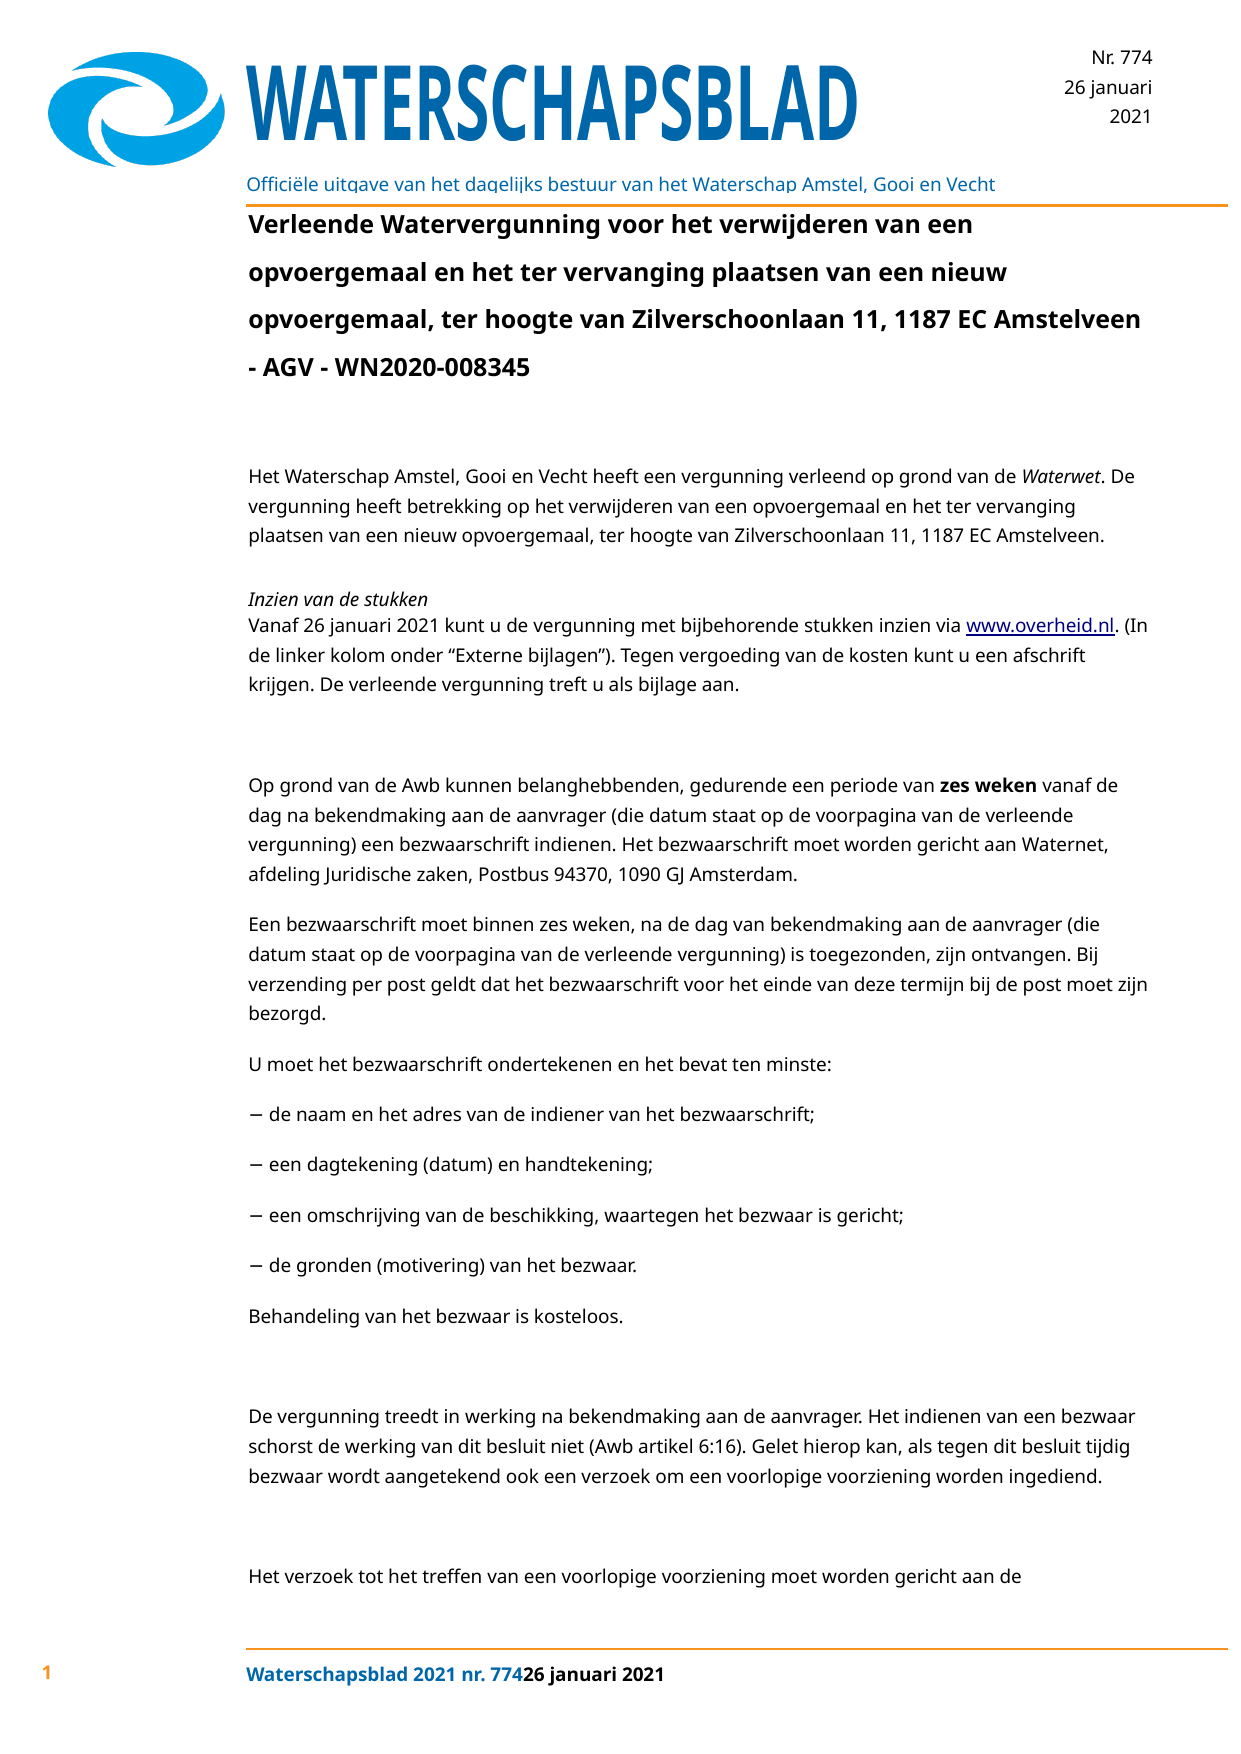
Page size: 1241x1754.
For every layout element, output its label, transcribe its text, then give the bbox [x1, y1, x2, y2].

picture [41, 47, 231, 172]
text Het Waterschap Amstel, Gooi en Vecht heeft een vergunning verleend op grond van de Waterwet. De vergunning heeft betrekking op het verwijderen van een opvoergemaal en het ter vervanging plaatsen van een nieuw opvoergemaal, ter hoogte van Zilverschoonlaan 11, 1187 EC Amstelveen. [248, 463, 1152, 548]
text Op grond van de Awb kunnen belanghebbenden, gedurende een periode van zes weken vanaf de dag na bekendmaking aan de aanvrager (die datum staat op de voorpagina van de verleende vergunning) een bezwaarschrift indienen. Het bezwaarschrift moet worden gericht aan Waternet, afdeling Juridische zaken, Postbus 94370, 1090 GJ Amsterdam. [248, 772, 1152, 887]
text Behandeling van het bezwaar is kosteloos. [248, 1303, 1152, 1328]
text − de naam en het adres van de indiener van het bezwaarschrift; [248, 1101, 1152, 1127]
text De vergunning treedt in werking na bekendmaking aan de aanvrager. Het indienen van een bezwaar schorst de werking van dit besluit niet (Awb artikel 6:16). Gelet hierop kan, als tegen dit besluit tijdig bezwaar wordt aangetekend ook een verzoek om een voorlopige voorziening worden ingediend. [248, 1404, 1152, 1488]
text Een bezwaarschrift moet binnen zes weken, na de dag van bekendmaking aan de aanvrager (die datum staat op de voorpagina van de verleende vergunning) is toegezonden, zijn ontvangen. Bij verzending per post geldt dat het bezwaarschrift voor het einde van deze termijn bij de post moet zijn bezorgd. [248, 912, 1152, 1026]
text − een omschrijving van de beschikking, waartegen het bezwaar is gericht; [248, 1202, 1152, 1228]
text − de gronden (motivering) van het bezwaar. [248, 1252, 1152, 1278]
text Het verzoek tot het treffen van een voorlopige voorziening moet worden gericht aan de [248, 1564, 1152, 1589]
text U moet het bezwaarschrift ondertekenen en het bevat ten minste: [248, 1051, 1152, 1076]
text Vanaf 26 januari 2021 kunt u de vergunning met bijbehorende stukken inzien via www.overheid.nl. (In de linker kolom onder “Externe bijlagen”). Tegen vergoeding van de kosten kunt u een afschrift krijgen. De verleende vergunning treft u als bijlage aan. [248, 612, 1152, 697]
text − een dagtekening (datum) en handtekening; [248, 1152, 1152, 1177]
text Inzien van de stukken [248, 587, 1152, 612]
text Verleende Watervergunning voor het verwijderen van een opvoergemaal en het ter vervanging plaatsen van een nieuw opvoergemaal, ter hoogte van Zilverschoonlaan 11, 1187 EC Amstelveen - AGV - WN2020-008345 [248, 207, 1152, 384]
